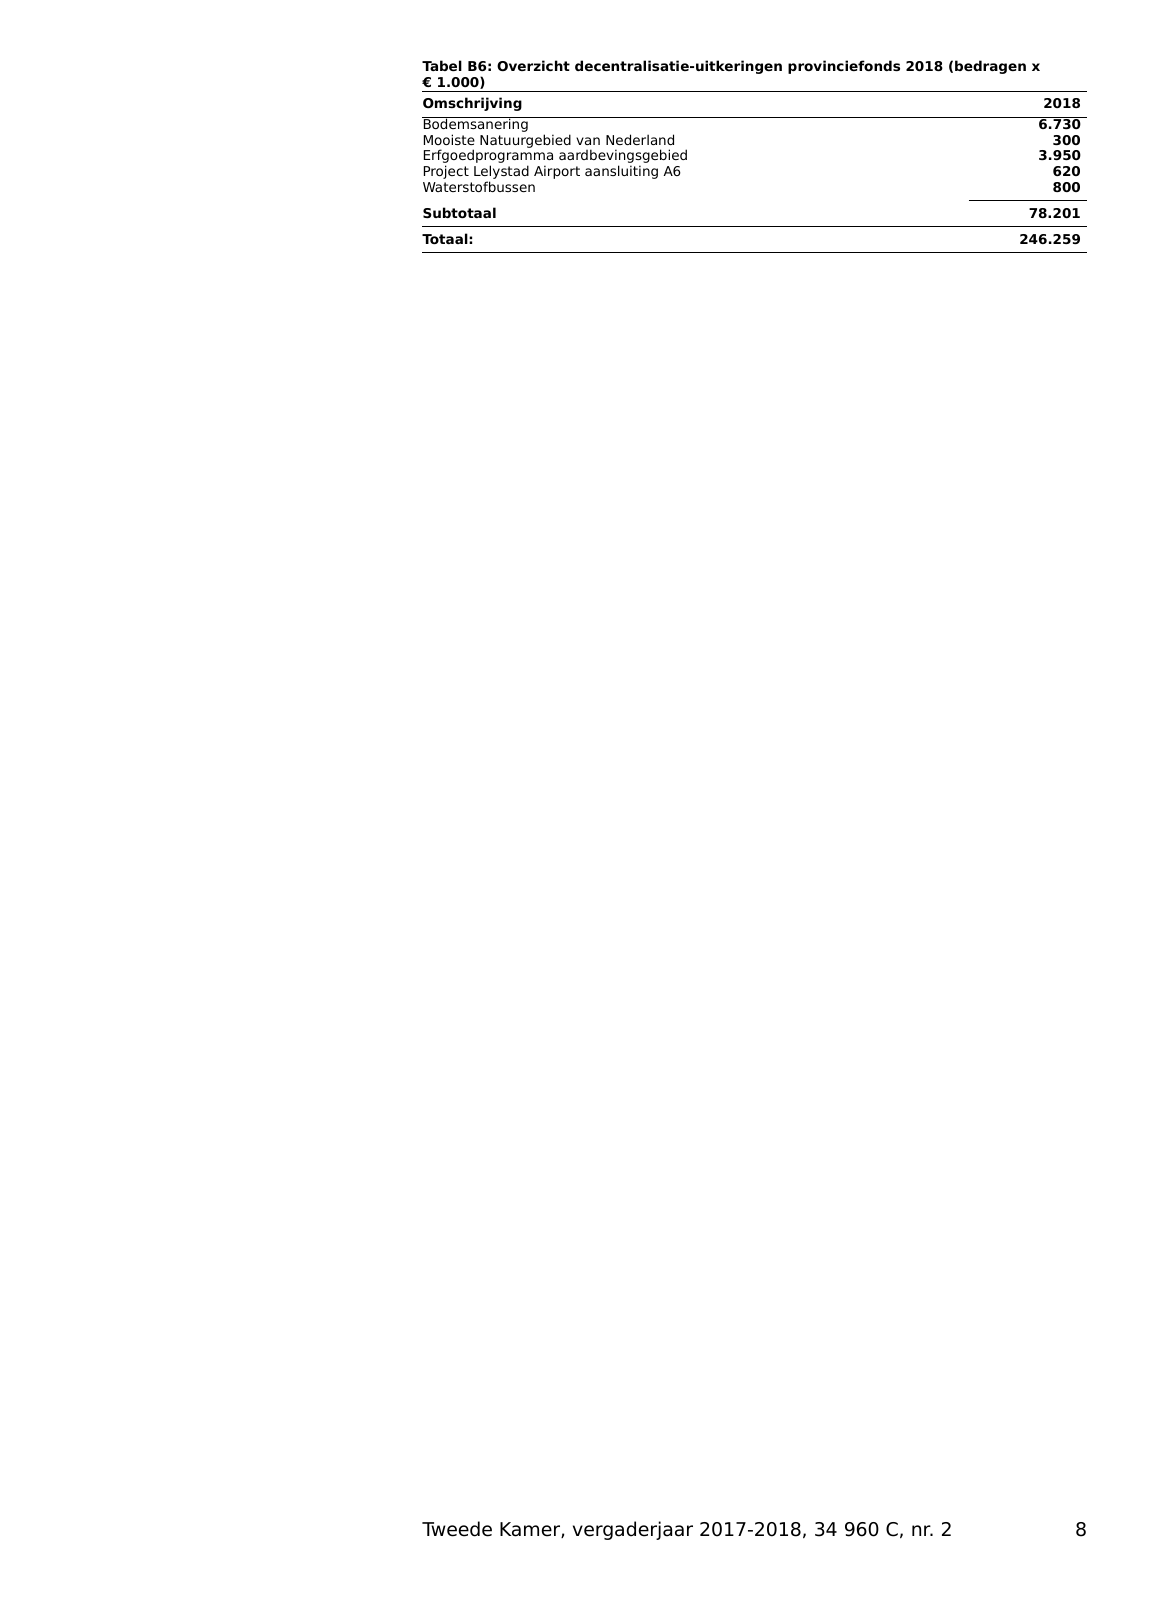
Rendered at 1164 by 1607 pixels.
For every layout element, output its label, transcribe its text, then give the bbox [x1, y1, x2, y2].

table_cell Omschrijving [422, 92, 968, 117]
table_cell Subtotaal [422, 200, 968, 226]
table_cell Bodemsanering [422, 118, 968, 132]
table_cell Project Lelystad Airport aansluiting A6 [422, 164, 968, 179]
table_cell 3.950 [969, 148, 1087, 164]
table_cell Mooiste Natuurgebied van Nederland [422, 133, 968, 148]
table_cell 800 [969, 180, 1087, 200]
table_cell 620 [969, 164, 1087, 179]
table_cell Totaal: [422, 227, 968, 252]
table_cell Erfgoedprogramma aardbevingsgebied [422, 148, 968, 164]
table_header Tabel B6: Overzicht decentralisatie-uitkeringen provinciefonds 2018 (bedragen x € 1.000) [422, 59, 1087, 91]
table_cell 246.259 [969, 227, 1087, 252]
table_cell Waterstofbussen [422, 180, 968, 200]
table_cell 6.730 [969, 118, 1087, 132]
table_cell 300 [969, 133, 1087, 148]
table_cell 2018 [969, 92, 1087, 117]
table_cell 78.201 [969, 201, 1087, 226]
